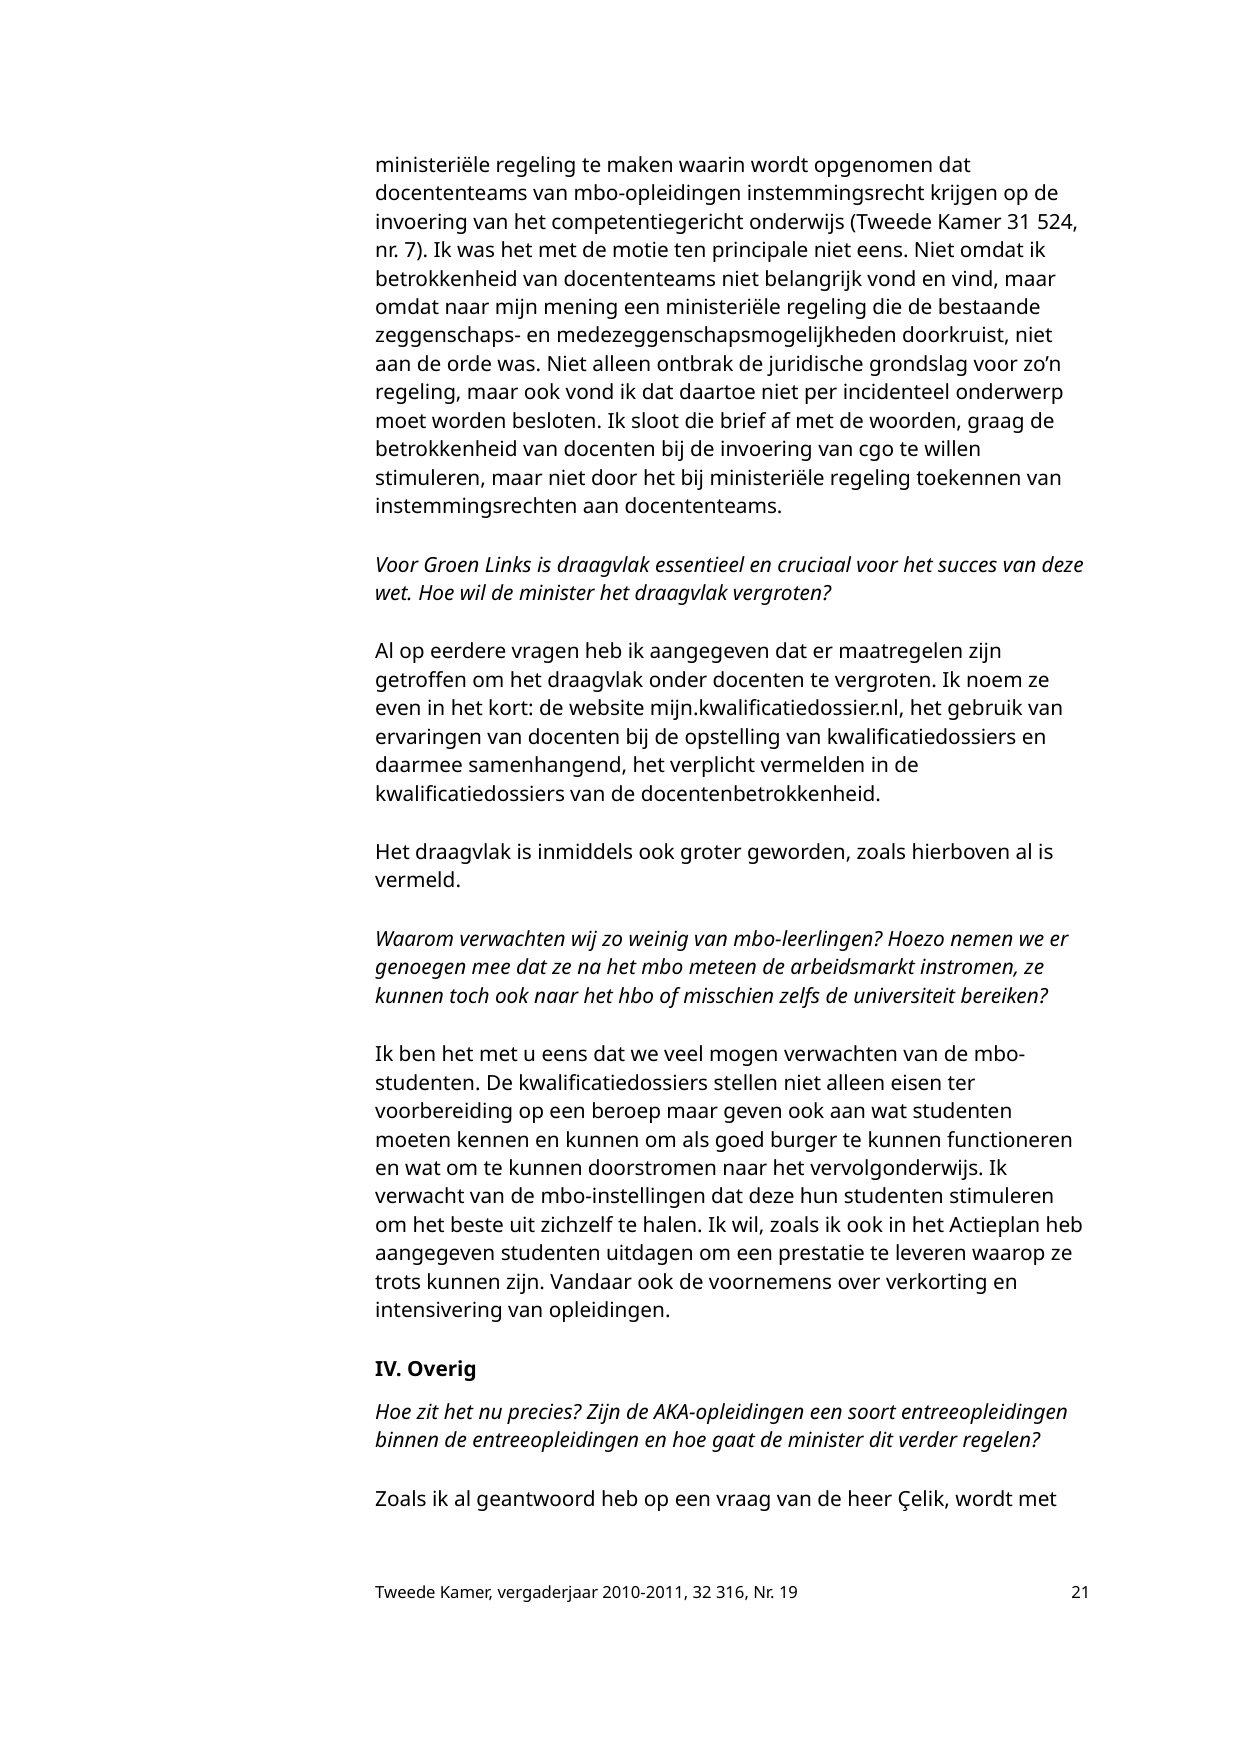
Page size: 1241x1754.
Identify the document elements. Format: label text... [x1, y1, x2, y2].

text Het draagvlak is inmiddels ook groter geworden, zoals hierboven al is vermeld. [375, 837, 1090, 894]
text Al op eerdere vragen heb ik aangegeven dat er maatregelen zijn getroffen om het draagvlak onder docenten te vergroten. Ik noem ze even in het kort: de website mijn.kwalificatiedossier.nl, het gebruik van ervaringen van docenten bij de opstelling van kwalificatiedossiers en daarmee samenhangend, het verplicht vermelden in de kwalificatiedossiers van de docentenbetrokkenheid. [375, 637, 1090, 807]
text Zoals ik al geantwoord heb op een vraag van de heer Çelik, wordt met [375, 1484, 1090, 1512]
text Waarom verwachten wij zo weinig van mbo-leerlingen? Hoezo nemen we er genoegen mee dat ze na het mbo meteen de arbeidsmarkt instromen, ze kunnen toch ook naar het hbo of misschien zelfs de universiteit bereiken? [375, 924, 1090, 1009]
text Hoe zit het nu precies? Zijn de AKA-opleidingen een soort entreeopleidingen binnen de entreeopleidingen en hoe gaat de minister dit verder regelen? [375, 1397, 1090, 1454]
text Voor Groen Links is draagvlak essentieel en cruciaal voor het succes van deze wet. Hoe wil de minister het draagvlak vergroten? [375, 550, 1090, 607]
text Ik ben het met u eens dat we veel mogen verwachten van de mbo-studenten. De kwalificatiedossiers stellen niet alleen eisen ter voorbereiding op een beroep maar geven ook aan wat studenten moeten kennen en kunnen om als goed burger te kunnen functioneren en wat om te kunnen doorstromen naar het vervolgonderwijs. Ik verwacht van de mbo-instellingen dat deze hun studenten stimuleren om het beste uit zichzelf te halen. Ik wil, zoals ik ook in het Actieplan heb aangegeven studenten uitdagen om een prestatie te leveren waarop ze trots kunnen zijn. Vandaar ook de voornemens over verkorting en intensivering van opleidingen. [375, 1039, 1090, 1324]
text IV. Overig [375, 1354, 1090, 1382]
text ministeriële regeling te maken waarin wordt opgenomen dat docententeams van mbo-opleidingen instemmingsrecht krijgen op de invoering van het competentiegericht onderwijs (Tweede Kamer 31 524, nr. 7). Ik was het met de motie ten principale niet eens. Niet omdat ik betrokkenheid van docententeams niet belangrijk vond en vind, maar omdat naar mijn mening een ministeriële regeling die de bestaande zeggenschaps- en medezeggenschapsmogelijkheden doorkruist, niet aan de orde was. Niet alleen ontbrak de juridische grondslag voor zo’n regeling, maar ook vond ik dat daartoe niet per incidenteel onderwerp moet worden besloten. Ik sloot die brief af met de woorden, graag de betrokkenheid van docenten bij de invoering van cgo te willen stimuleren, maar niet door het bij ministeriële regeling toekennen van instemmingsrechten aan docententeams. [375, 150, 1090, 520]
